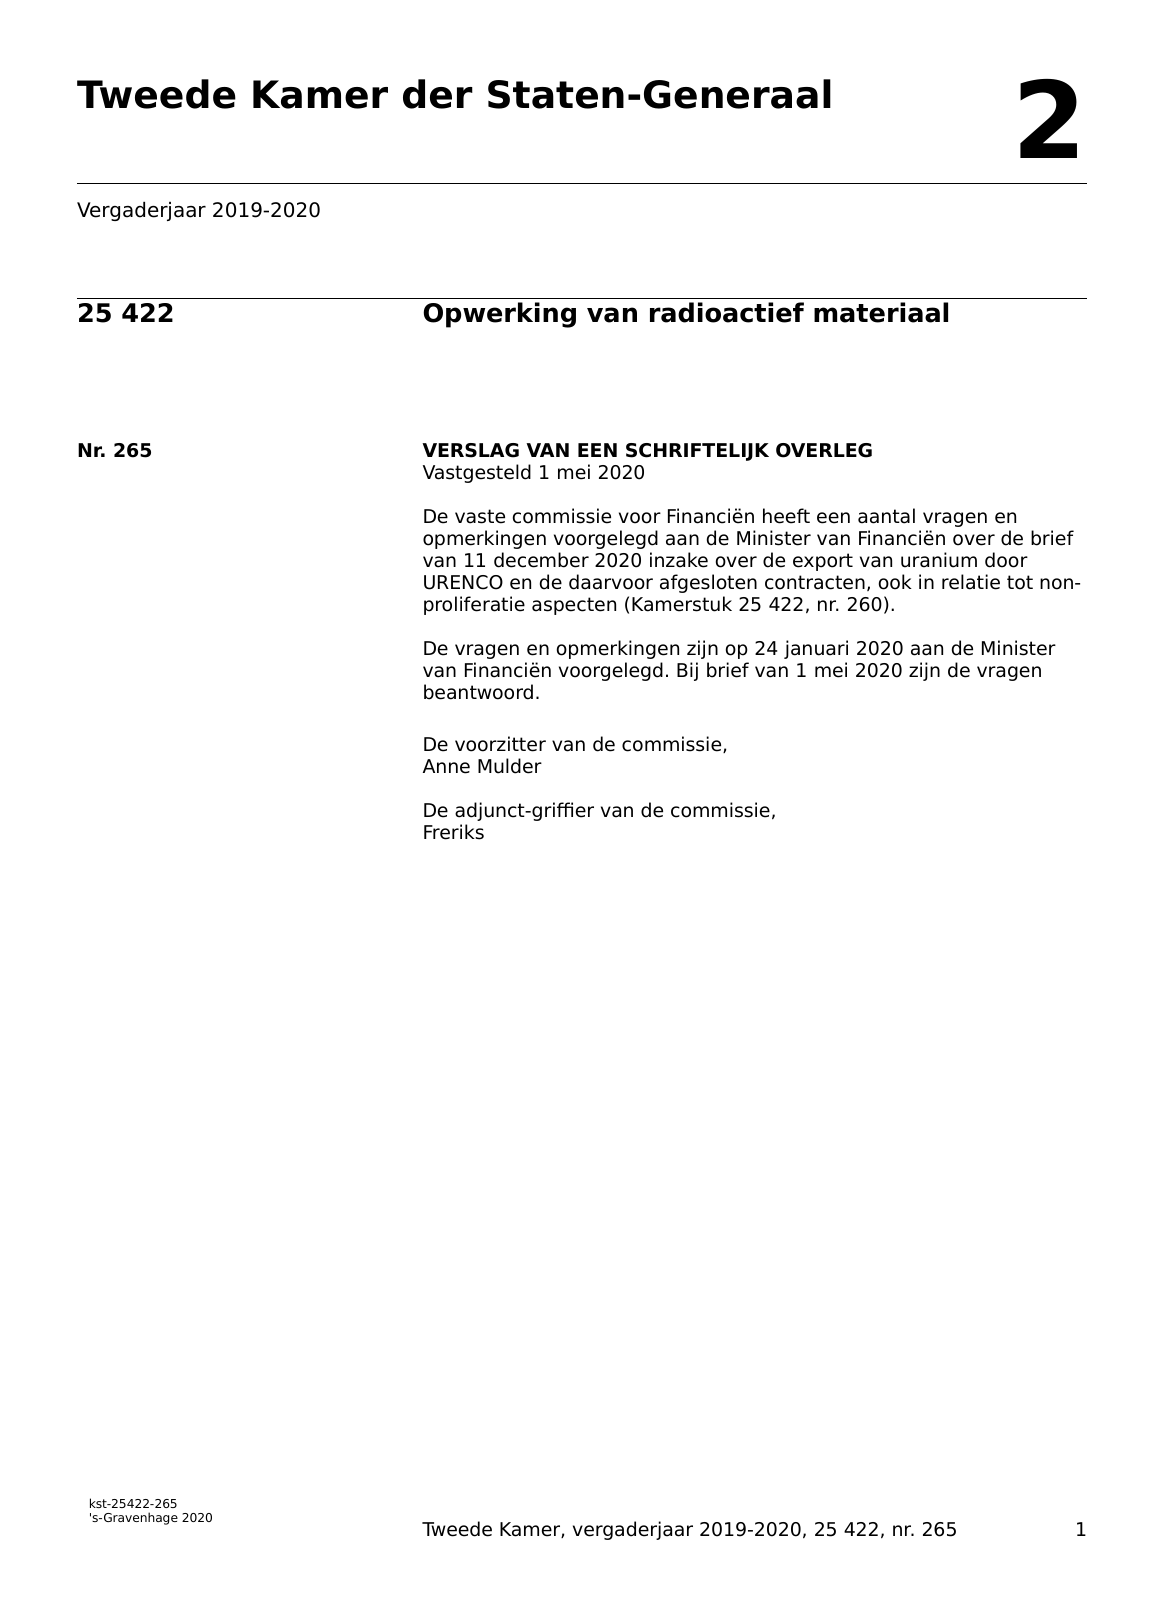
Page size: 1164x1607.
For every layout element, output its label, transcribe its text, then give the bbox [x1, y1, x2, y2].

subtitle Nr. 265 VERSLAG VAN EEN SCHRIFTELIJK OVERLEG [77, 440, 1087, 462]
text De vragen en opmerkingen zijn op 24 januari 2020 aan de Minister van Financiën voorgelegd. Bij brief van 1 mei 2020 zijn de vragen beantwoord. [422, 638, 1087, 704]
subtitle 25 422 Opwerking van radioactief materiaal [77, 299, 1087, 329]
text De vaste commissie voor Financiën heeft een aantal vragen en opmerkingen voorgelegd aan de Minister van Financiën over de brief van 11 december 2020 inzake over de export van uranium door URENCO en de daarvoor afgesloten contracten, ook in relatie tot non-proliferatie aspecten (Kamerstuk 25 422, nr. 260). [422, 506, 1087, 616]
text kst-25422-265 [88, 1497, 323, 1511]
table_header 2 [886, 59, 1087, 183]
text Vastgesteld 1 mei 2020 [422, 462, 1087, 484]
table_cell Vergaderjaar 2019-2020 [77, 184, 1087, 298]
text 's-Gravenhage 2020 [88, 1511, 323, 1525]
text De adjunct-griffier van de commissie, Freriks [422, 800, 1087, 844]
text De voorzitter van de commissie, Anne Mulder [422, 734, 1087, 778]
table_header Tweede Kamer der Staten-Generaal [77, 59, 886, 183]
